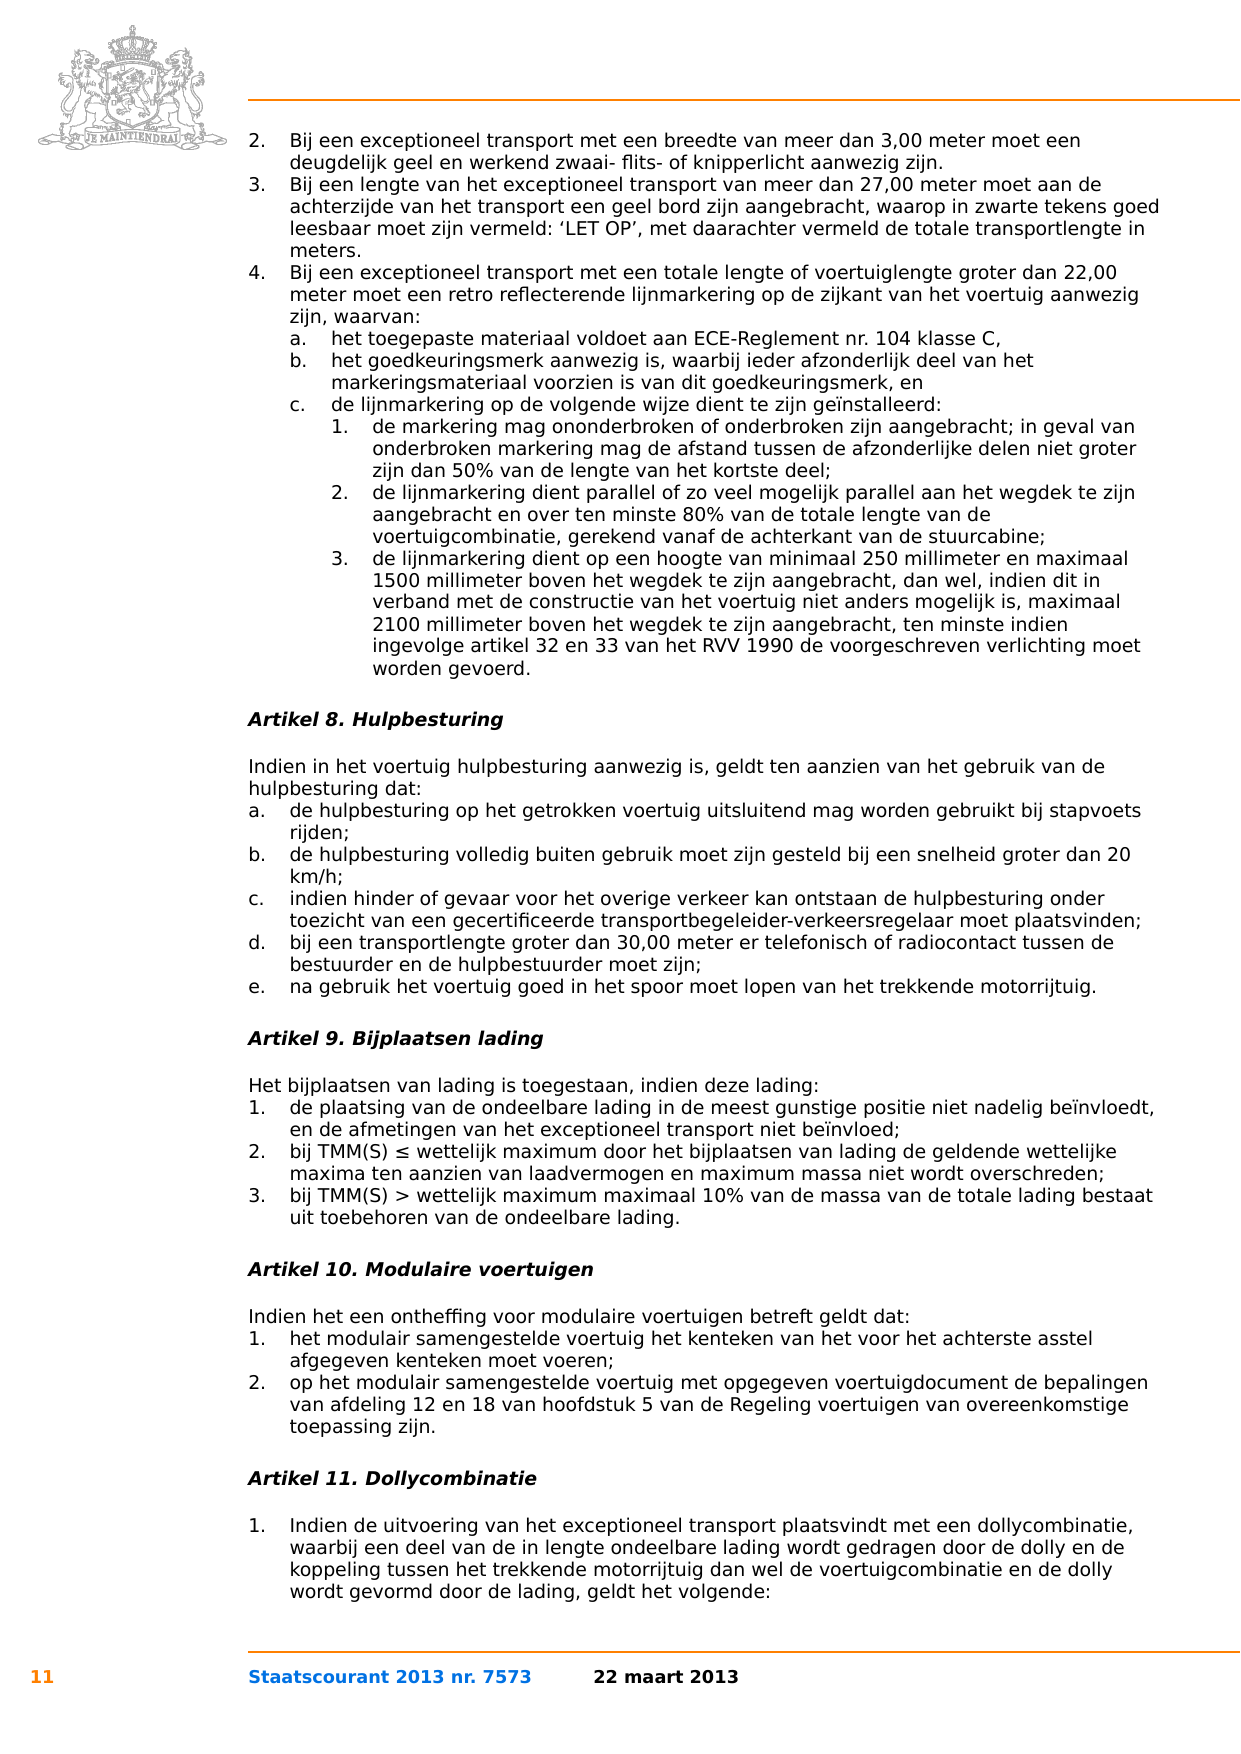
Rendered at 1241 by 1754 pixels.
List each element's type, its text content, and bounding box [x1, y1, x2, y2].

text 3. Bij een lengte van het exceptioneel transport van meer dan 27,00 meter moet aan de achterzijde van het transport een geel bord zijn aangebracht, waarop in zwarte tekens goed leesbaar moet zijn vermeld: ‘LET OP’, met daarachter vermeld de totale transportlengte in meters. [248, 174, 1163, 262]
picture [38, 25, 227, 150]
text 4. Bij een exceptioneel transport met een totale lengte of voertuiglengte groter dan 22,00 meter moet een retro reflecterende lijnmarkering op de zijkant van het voertuig aanwezig zijn, waarvan: [248, 262, 1163, 328]
text c. indien hinder of gevaar voor het overige verkeer kan ontstaan de hulpbesturing onder toezicht van een gecertificeerde transportbegeleider-verkeersregelaar moet plaatsvinden; [248, 888, 1163, 932]
text 3. bij TMM(S) > wettelijk maximum maximaal 10% van de massa van de totale lading bestaat uit toebehoren van de ondeelbare lading. [248, 1185, 1163, 1229]
text e. na gebruik het voertuig goed in het spoor moet lopen van het trekkende motorrijtuig. [248, 976, 1163, 998]
text a. de hulpbesturing op het getrokken voertuig uitsluitend mag worden gebruikt bij stapvoets rijden; [248, 800, 1163, 844]
text c. de lijnmarkering op de volgende wijze dient te zijn geïnstalleerd: [289, 394, 1163, 416]
text Indien het een ontheffing voor modulaire voertuigen betreft geldt dat: [248, 1306, 1163, 1328]
text 1. de markering mag ononderbroken of onderbroken zijn aangebracht; in geval van onderbroken markering mag de afstand tussen de afzonderlijke delen niet groter zijn dan 50% van de lengte van het kortste deel; [331, 416, 1163, 482]
text 2. bij TMM(S) ≤ wettelijk maximum door het bijplaatsen van lading de geldende wettelijke maxima ten aanzien van laadvermogen en maximum massa niet wordt overschreden; [248, 1141, 1163, 1185]
text 2. Bij een exceptioneel transport met een breedte van meer dan 3,00 meter moet een deugdelijk geel en werkend zwaai- flits- of knipperlicht aanwezig zijn. [248, 130, 1163, 174]
text Indien in het voertuig hulpbesturing aanwezig is, geldt ten aanzien van het gebruik van de hulpbesturing dat: [248, 756, 1163, 800]
text b. de hulpbesturing volledig buiten gebruik moet zijn gesteld bij een snelheid groter dan 20 km/h; [248, 844, 1163, 888]
text 1. de plaatsing van de ondeelbare lading in de meest gunstige positie niet nadelig beïnvloedt, en de afmetingen van het exceptioneel transport niet beïnvloed; [248, 1097, 1163, 1141]
subtitle Artikel 10. Modulaire voertuigen [248, 1259, 1163, 1281]
text 2. de lijnmarkering dient parallel of zo veel mogelijk parallel aan het wegdek te zijn aangebracht en over ten minste 80% van de totale lengte van de voertuigcombinatie, gerekend vanaf de achterkant van de stuurcabine; [331, 482, 1163, 547]
text 2. op het modulair samengestelde voertuig met opgegeven voertuigdocument de bepalingen van afdeling 12 en 18 van hoofdstuk 5 van de Regeling voertuigen van overeenkomstige toepassing zijn. [248, 1372, 1163, 1438]
subtitle Artikel 8. Hulpbesturing [248, 709, 1163, 731]
text a. het toegepaste materiaal voldoet aan ECE-Reglement nr. 104 klasse C, [289, 328, 1163, 350]
text 1. Indien de uitvoering van het exceptioneel transport plaatsvindt met een dollycombinatie, waarbij een deel van de in lengte ondeelbare lading wordt gedragen door de dolly en de koppeling tussen het trekkende motorrijtuig dan wel de voertuigcombinatie en de dolly wordt gevormd door de lading, geldt het volgende: [248, 1515, 1163, 1603]
text Het bijplaatsen van lading is toegestaan, indien deze lading: [248, 1075, 1163, 1097]
text d. bij een transportlengte groter dan 30,00 meter er telefonisch of radiocontact tussen de bestuurder en de hulpbestuurder moet zijn; [248, 932, 1163, 976]
text b. het goedkeuringsmerk aanwezig is, waarbij ieder afzonderlijk deel van het markeringsmateriaal voorzien is van dit goedkeuringsmerk, en [289, 350, 1163, 394]
text 3. de lijnmarkering dient op een hoogte van minimaal 250 millimeter en maximaal 1500 millimeter boven het wegdek te zijn aangebracht, dan wel, indien dit in verband met de constructie van het voertuig niet anders mogelijk is, maximaal 2100 millimeter boven het wegdek te zijn aangebracht, ten minste indien ingevolge artikel 32 en 33 van het RVV 1990 de voorgeschreven verlichting moet worden gevoerd. [331, 547, 1163, 679]
subtitle Artikel 9. Bijplaatsen lading [248, 1028, 1163, 1050]
subtitle Artikel 11. Dollycombinatie [248, 1468, 1163, 1490]
text 1. het modulair samengestelde voertuig het kenteken van het voor het achterste asstel afgegeven kenteken moet voeren; [248, 1328, 1163, 1372]
